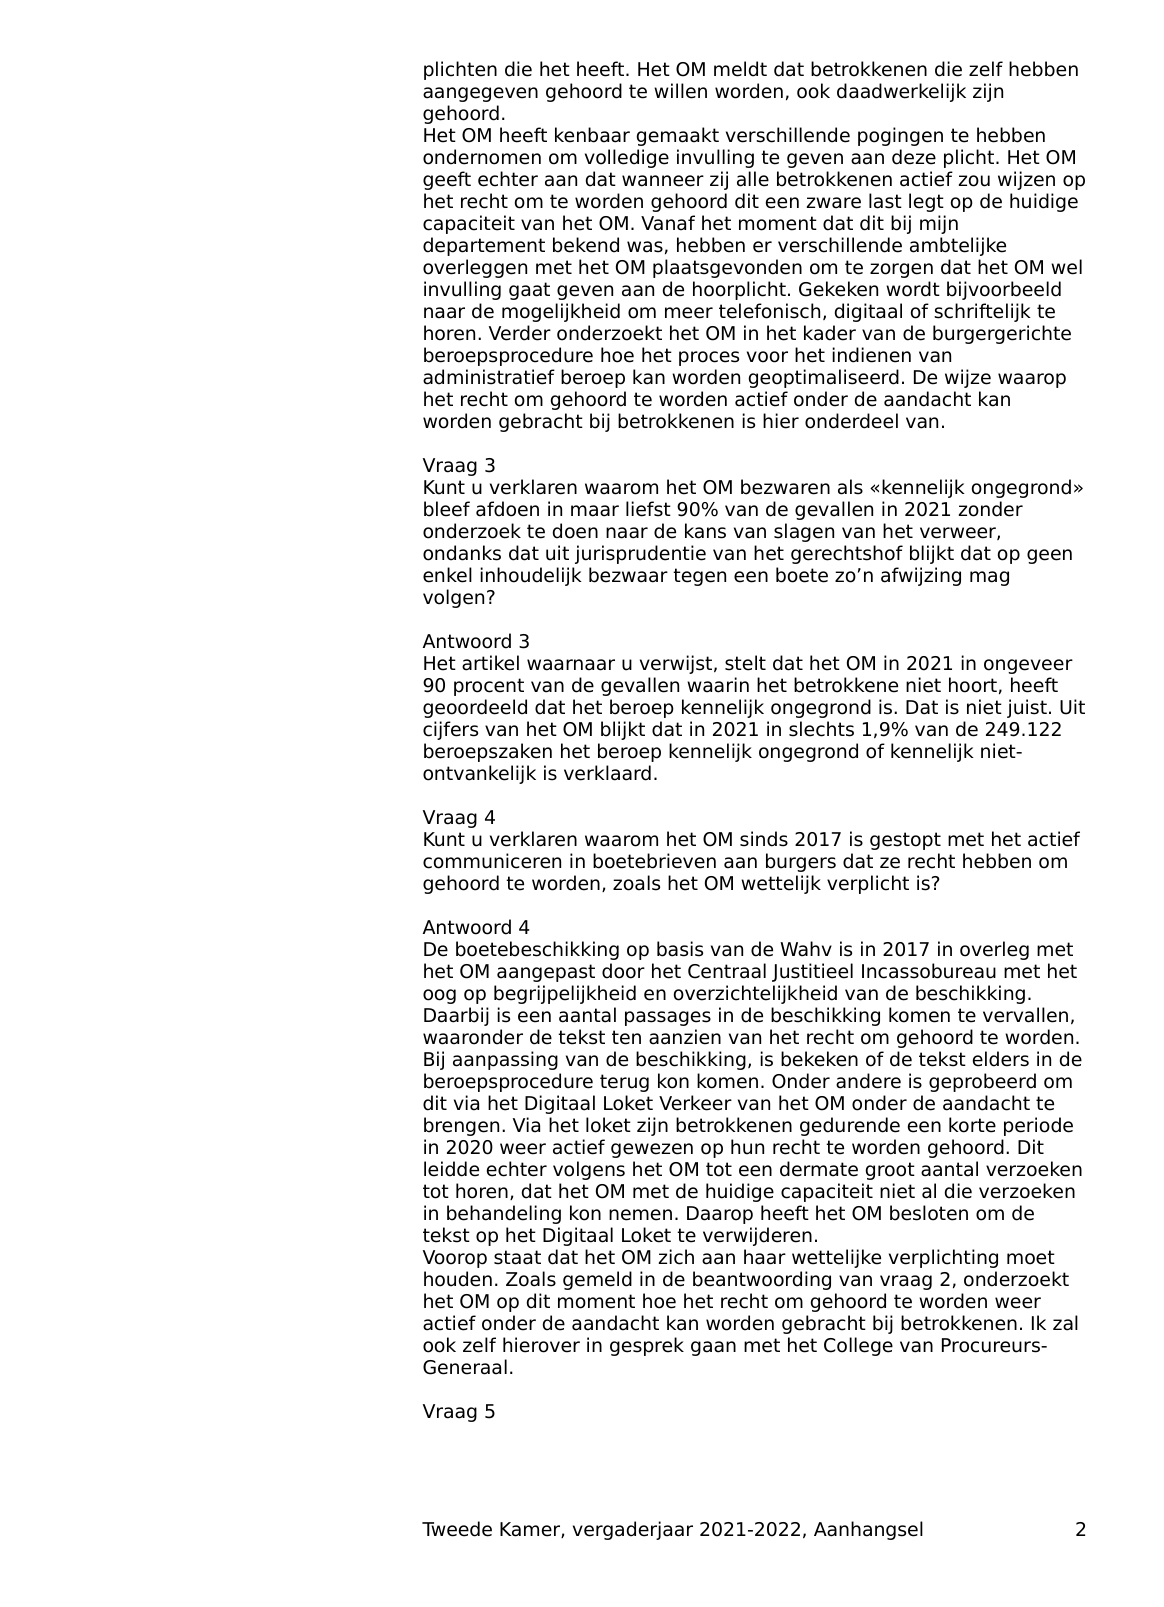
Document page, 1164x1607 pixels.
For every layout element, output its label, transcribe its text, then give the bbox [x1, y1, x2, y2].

text Voorop staat dat het OM zich aan haar wettelijke verplichting moet houden. Zoals gemeld in de beantwoording van vraag 2, onderzoekt het OM op dit moment hoe het recht om gehoord te worden weer actief onder de aandacht kan worden gebracht bij betrokkenen. Ik zal ook zelf hierover in gesprek gaan met het College van Procureurs-Generaal. [422, 1247, 1087, 1379]
text Vraag 5 [422, 1401, 1087, 1423]
text Vraag 3 [422, 455, 1087, 477]
text Kunt u verklaren waarom het OM bezwaren als «kennelijk ongegrond» bleef afdoen in maar liefst 90% van de gevallen in 2021 zonder onderzoek te doen naar de kans van slagen van het verweer, ondanks dat uit jurisprudentie van het gerechtshof blijkt dat op geen enkel inhoudelijk bezwaar tegen een boete zo’n afwijzing mag volgen? [422, 477, 1087, 609]
text Het artikel waarnaar u verwijst, stelt dat het OM in 2021 in ongeveer 90 procent van de gevallen waarin het betrokkene niet hoort, heeft geoordeeld dat het beroep kennelijk ongegrond is. Dat is niet juist. Uit cijfers van het OM blijkt dat in 2021 in slechts 1,9% van de 249.122 beroepszaken het beroep kennelijk ongegrond of kennelijk niet-ontvankelijk is verklaard. [422, 653, 1087, 785]
text plichten die het heeft. Het OM meldt dat betrokkenen die zelf hebben aangegeven gehoord te willen worden, ook daadwerkelijk zijn gehoord. [422, 59, 1087, 125]
text Antwoord 4 [422, 917, 1087, 939]
text Kunt u verklaren waarom het OM sinds 2017 is gestopt met het actief communiceren in boetebrieven aan burgers dat ze recht hebben om gehoord te worden, zoals het OM wettelijk verplicht is? [422, 829, 1087, 895]
text Het OM heeft kenbaar gemaakt verschillende pogingen te hebben ondernomen om volledige invulling te geven aan deze plicht. Het OM geeft echter aan dat wanneer zij alle betrokkenen actief zou wijzen op het recht om te worden gehoord dit een zware last legt op de huidige capaciteit van het OM. Vanaf het moment dat dit bij mijn departement bekend was, hebben er verschillende ambtelijke overleggen met het OM plaatsgevonden om te zorgen dat het OM wel invulling gaat geven aan de hoorplicht. Gekeken wordt bijvoorbeeld naar de mogelijkheid om meer telefonisch, digitaal of schriftelijk te horen. Verder onderzoekt het OM in het kader van de burgergerichte beroepsprocedure hoe het proces voor het indienen van administratief beroep kan worden geoptimaliseerd. De wijze waarop het recht om gehoord te worden actief onder de aandacht kan worden gebracht bij betrokkenen is hier onderdeel van. [422, 125, 1087, 433]
text Vraag 4 [422, 807, 1087, 829]
text De boetebeschikking op basis van de Wahv is in 2017 in overleg met het OM aangepast door het Centraal Justitieel Incassobureau met het oog op begrijpelijkheid en overzichtelijkheid van de beschikking. Daarbij is een aantal passages in de beschikking komen te vervallen, waaronder de tekst ten aanzien van het recht om gehoord te worden. Bij aanpassing van de beschikking, is bekeken of de tekst elders in de beroepsprocedure terug kon komen. Onder andere is geprobeerd om dit via het Digitaal Loket Verkeer van het OM onder de aandacht te brengen. Via het loket zijn betrokkenen gedurende een korte periode in 2020 weer actief gewezen op hun recht te worden gehoord. Dit leidde echter volgens het OM tot een dermate groot aantal verzoeken tot horen, dat het OM met de huidige capaciteit niet al die verzoeken in behandeling kon nemen. Daarop heeft het OM besloten om de tekst op het Digitaal Loket te verwijderen. [422, 939, 1087, 1247]
text Antwoord 3 [422, 631, 1087, 653]
